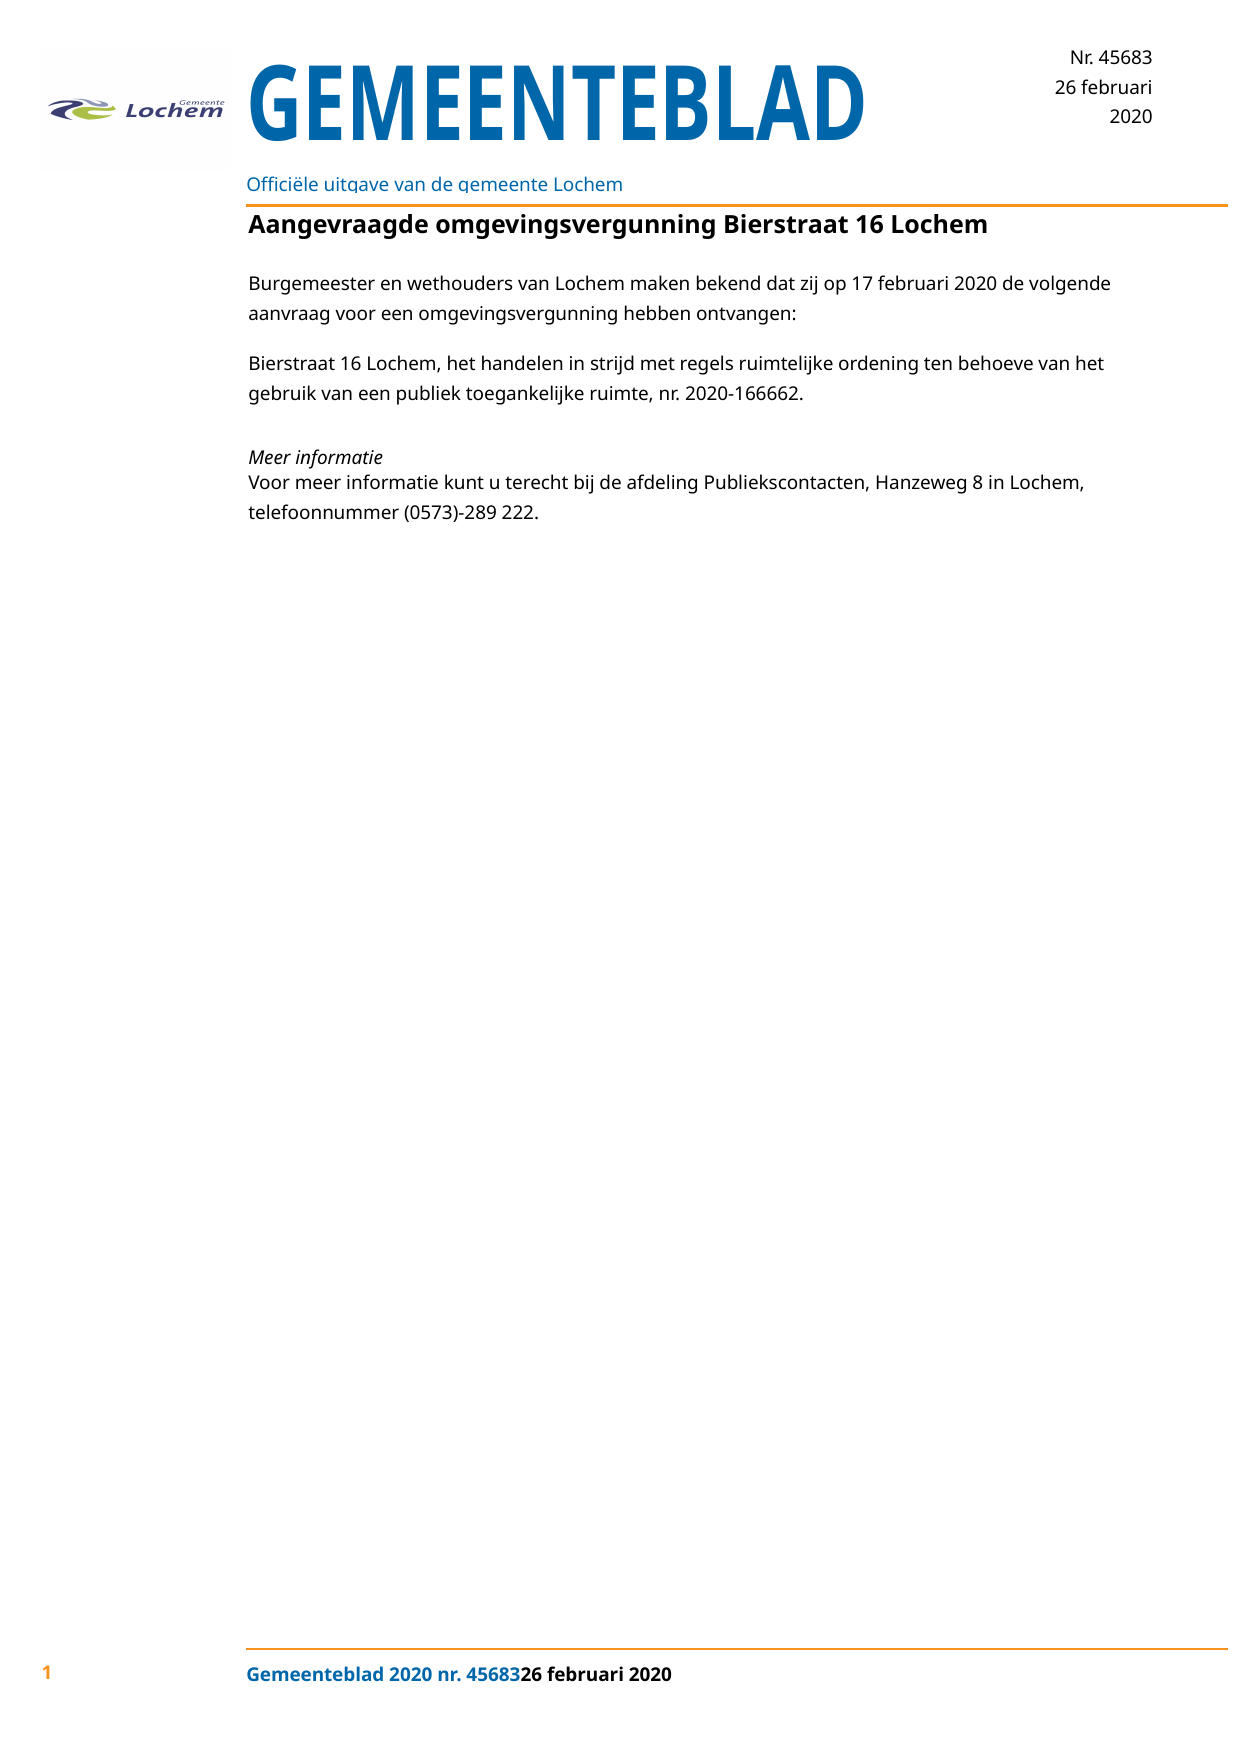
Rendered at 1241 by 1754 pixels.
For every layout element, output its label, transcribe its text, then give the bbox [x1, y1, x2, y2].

text Bierstraat 16 Lochem, het handelen in strijd met regels ruimtelijke ordening ten behoeve van het gebruik van een publiek toegankelijke ruimte, nr. 2020-166662. [248, 350, 1152, 406]
text Aangevraagde omgevingsvergunning Bierstraat 16 Lochem [248, 207, 1152, 241]
text Meer informatie [248, 444, 1152, 469]
text Burgemeester en wethouders van Lochem maken bekend dat zij op 17 februari 2020 de volgende aanvraag voor een omgevingsvergunning hebben ontvangen: [248, 270, 1152, 326]
text Voor meer informatie kunt u terecht bij de afdeling Publiekscontacten, Hanzeweg 8 in Lochem, telefoonnummer (0573)-289 222. [248, 469, 1152, 525]
picture [41, 47, 231, 172]
